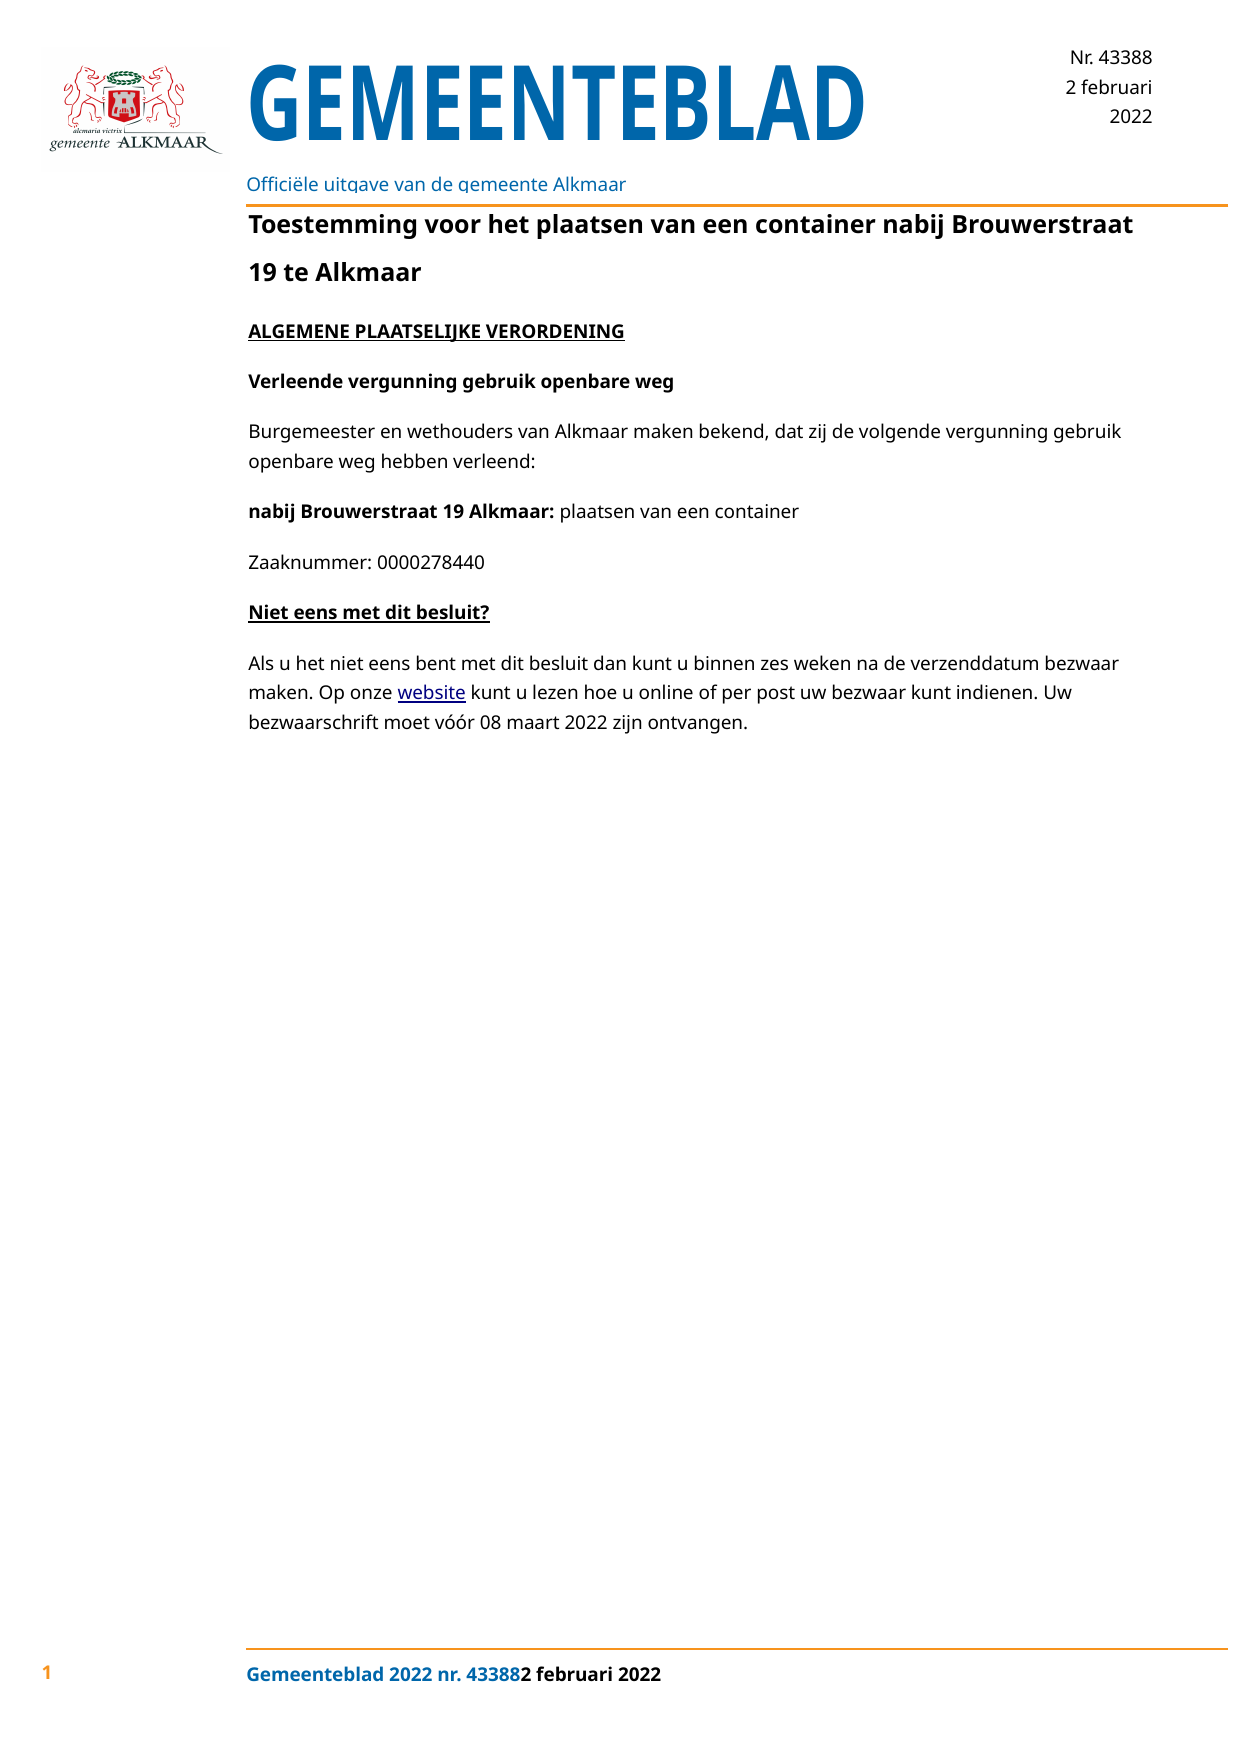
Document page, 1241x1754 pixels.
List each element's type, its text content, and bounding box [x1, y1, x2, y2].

text Niet eens met dit besluit? [248, 599, 1152, 625]
text Verleende vergunning gebruik openbare weg [248, 368, 1152, 394]
picture [41, 47, 231, 172]
text nabij Brouwerstraat 19 Alkmaar: plaatsen van een container [248, 499, 1152, 524]
text ALGEMENE PLAATSELIJKE VERORDENING [248, 318, 1152, 344]
text Toestemming voor het plaatsen van een container nabij Brouwerstraat 19 te Alkmaar [248, 207, 1152, 288]
text Zaaknummer: 0000278440 [248, 549, 1152, 575]
text Als u het niet eens bent met dit besluit dan kunt u binnen zes weken na de verzenddatum bezwaar maken. Op onze website kunt u lezen hoe u online of per post uw bezwaar kunt indienen. Uw bezwaarschrift moet vóór 08 maart 2022 zijn ontvangen. [248, 650, 1152, 735]
text Burgemeester en wethouders van Alkmaar maken bekend, dat zij de volgende vergunning gebruik openbare weg hebben verleend: [248, 419, 1152, 474]
